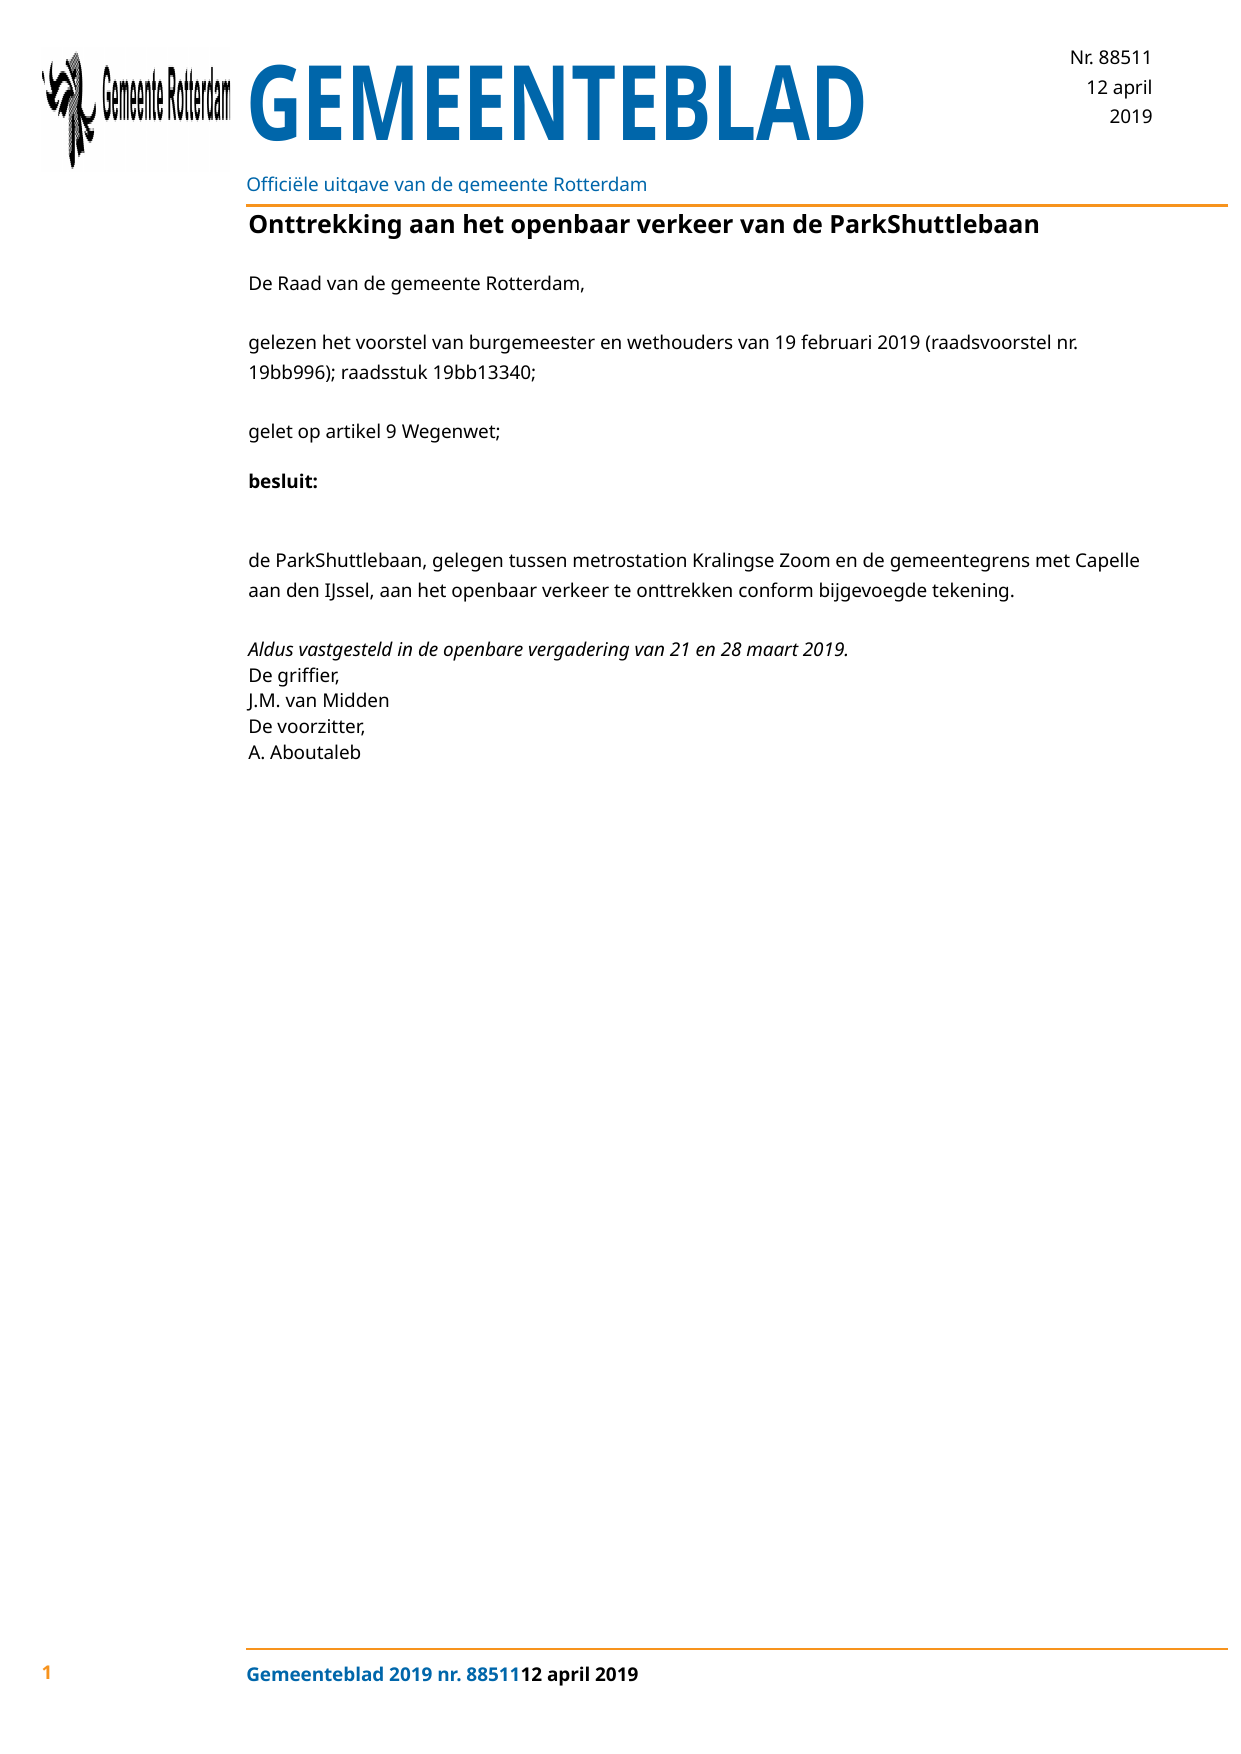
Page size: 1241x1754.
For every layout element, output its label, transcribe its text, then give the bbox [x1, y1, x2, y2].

text De griffier, [248, 662, 1152, 688]
text besluit: [248, 468, 1152, 494]
text gelet op artikel 9 Wegenwet; [248, 418, 1152, 444]
text Aldus vastgesteld in de openbare vergadering van 21 en 28 maart 2019. [248, 636, 1152, 662]
text Onttrekking aan het openbaar verkeer van de ParkShuttlebaan [248, 207, 1152, 241]
text de ParkShuttlebaan, gelegen tussen metrostation Kralingse Zoom en de gemeentegrens met Capelle aan den IJssel, aan het openbaar verkeer te onttrekken conform bijgevoegde tekening. [248, 547, 1152, 603]
text J.M. van Midden [248, 688, 1152, 713]
text gelezen het voorstel van burgemeester en wethouders van 19 februari 2019 (raadsvoorstel nr. 19bb996); raadsstuk 19bb13340; [248, 329, 1152, 385]
text De voorzitter, [248, 713, 1152, 739]
text De Raad van de gemeente Rotterdam, [248, 270, 1152, 296]
picture [41, 47, 231, 172]
text A. Aboutaleb [248, 739, 1152, 765]
